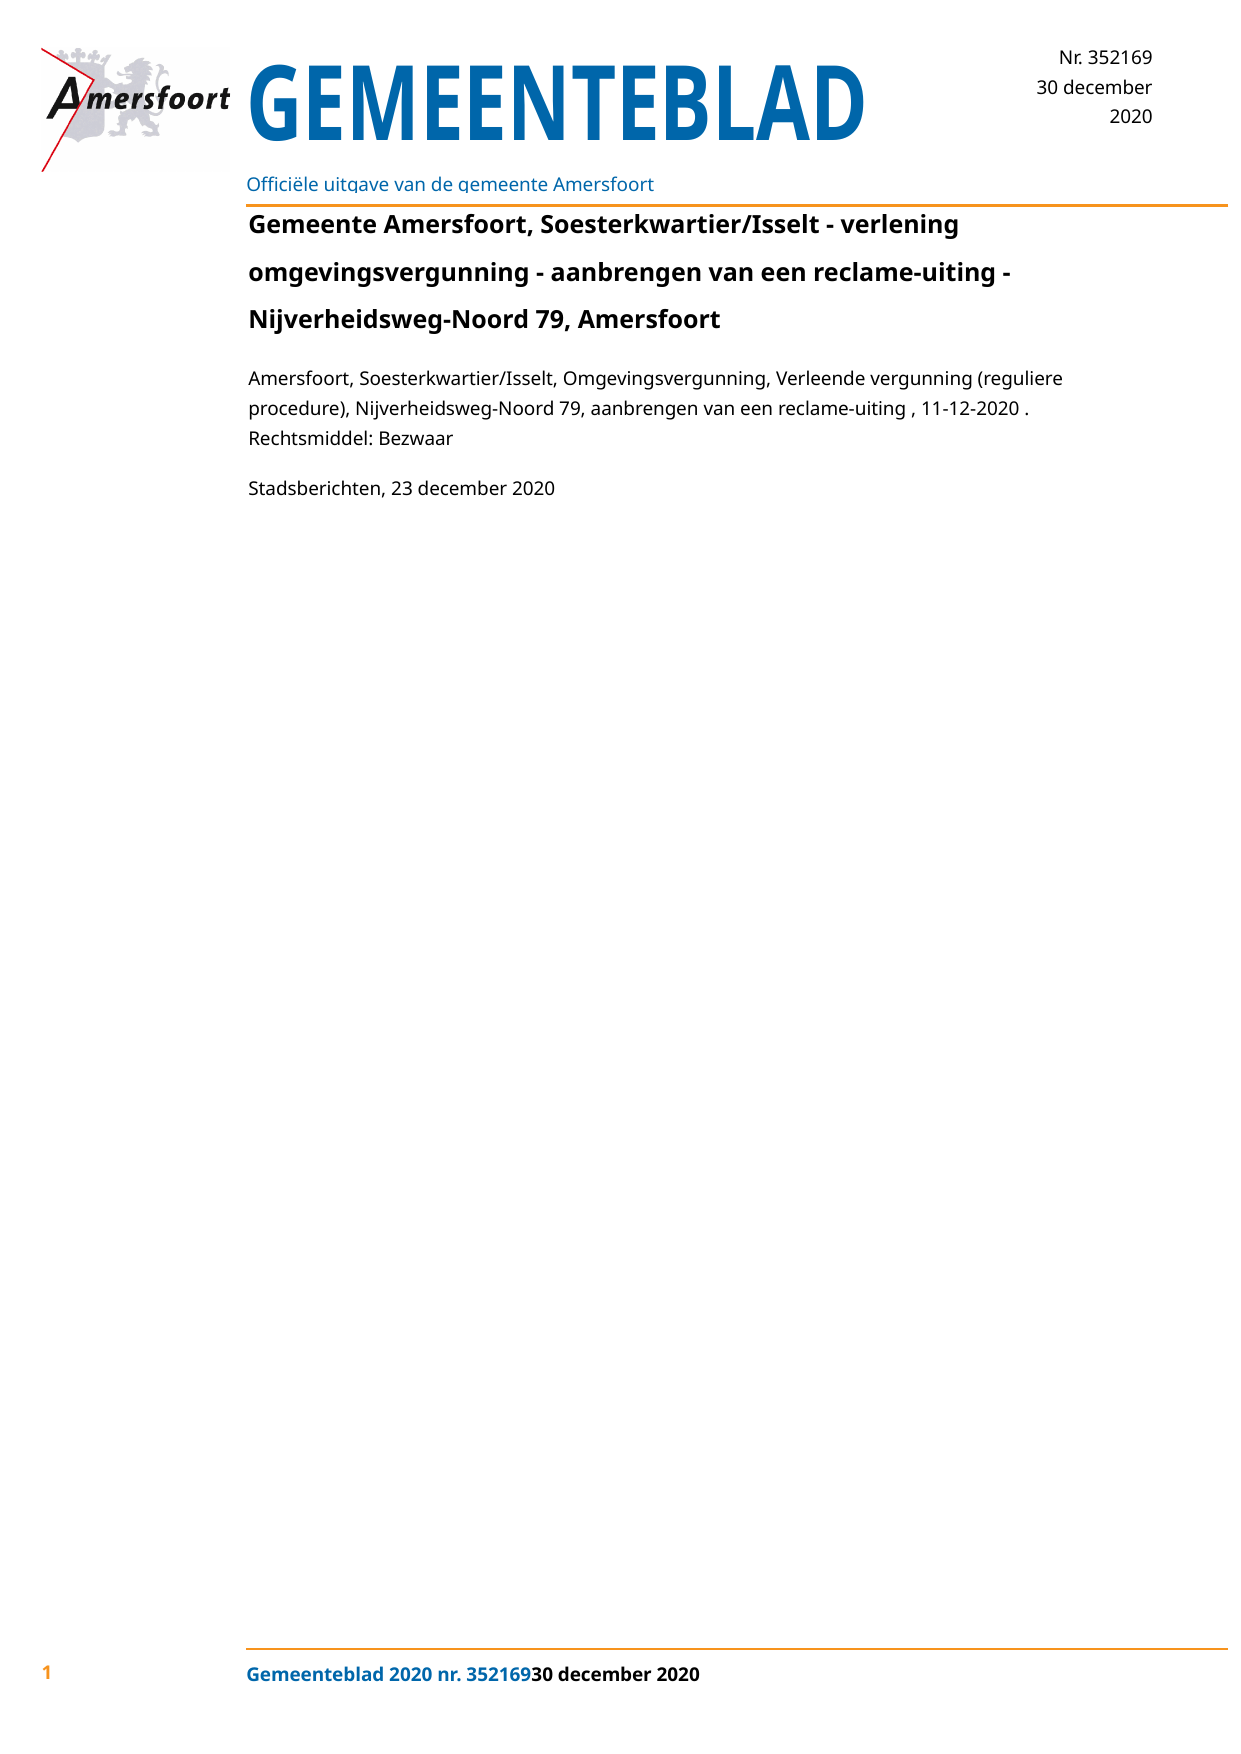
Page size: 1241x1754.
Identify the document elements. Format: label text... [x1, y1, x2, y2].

text Gemeente Amersfoort, Soesterkwartier/Isselt - verlening omgevingsvergunning - aanbrengen van een reclame-uiting - Nijverheidsweg-Noord 79, Amersfoort [248, 207, 1152, 336]
picture [41, 47, 231, 172]
text Stadsberichten, 23 december 2020 [248, 475, 1152, 501]
text Amersfoort, Soesterkwartier/Isselt, Omgevingsvergunning, Verleende vergunning (reguliere procedure), Nijverheidsweg-Noord 79, aanbrengen van een reclame-uiting , 11-12-2020 . Rechtsmiddel: Bezwaar [248, 366, 1152, 450]
